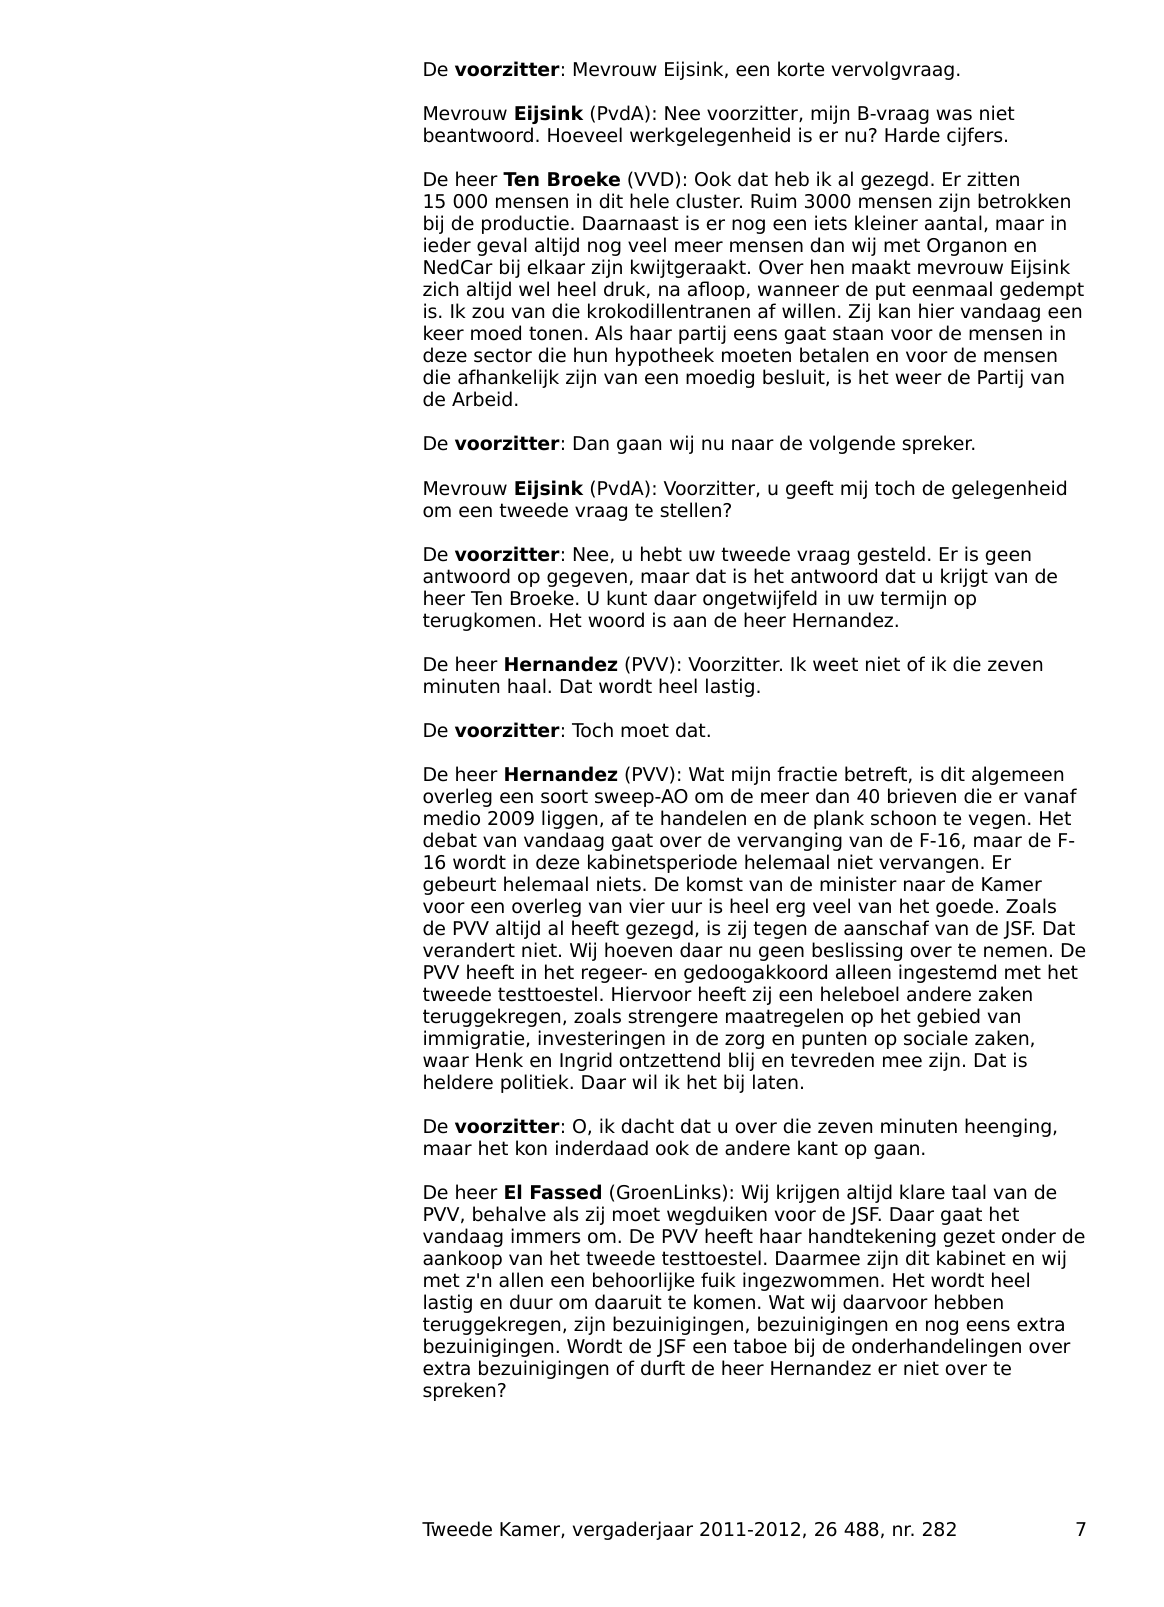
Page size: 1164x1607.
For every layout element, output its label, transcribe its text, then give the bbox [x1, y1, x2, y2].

text De voorzitter: Toch moet dat. [422, 720, 1087, 742]
text Mevrouw Eijsink (PvdA): Voorzitter, u geeft mij toch de gelegenheid om een tweede vraag te stellen? [422, 477, 1087, 521]
text De heer Ten Broeke (VVD): Ook dat heb ik al gezegd. Er zitten 15 000 mensen in dit hele cluster. Ruim 3000 mensen zijn betrokken bij de productie. Daarnaast is er nog een iets kleiner aantal, maar in ieder geval altijd nog veel meer mensen dan wij met Organon en NedCar bij elkaar zijn kwijtgeraakt. Over hen maakt mevrouw Eijsink zich altijd wel heel druk, na afloop, wanneer de put eenmaal gedempt is. Ik zou van die krokodillentranen af willen. Zij kan hier vandaag een keer moed tonen. Als haar partij eens gaat staan voor de mensen in deze sector die hun hypotheek moeten betalen en voor de mensen die afhankelijk zijn van een moedig besluit, is het weer de Partij van de Arbeid. [422, 169, 1087, 411]
text Mevrouw Eijsink (PvdA): Nee voorzitter, mijn B-vraag was niet beantwoord. Hoeveel werkgelegenheid is er nu? Harde cijfers. [422, 103, 1087, 147]
text De heer Hernandez (PVV): Voorzitter. Ik weet niet of ik die zeven minuten haal. Dat wordt heel lastig. [422, 654, 1087, 698]
text De voorzitter: Dan gaan wij nu naar de volgende spreker. [422, 433, 1087, 455]
text De heer Hernandez (PVV): Wat mijn fractie betreft, is dit algemeen overleg een soort sweep-AO om de meer dan 40 brieven die er vanaf medio 2009 liggen, af te handelen en de plank schoon te vegen. Het debat van vandaag gaat over de vervanging van de F-16, maar de F-16 wordt in deze kabinetsperiode helemaal niet vervangen. Er gebeurt helemaal niets. De komst van de minister naar de Kamer voor een overleg van vier uur is heel erg veel van het goede. Zoals de PVV altijd al heeft gezegd, is zij tegen de aanschaf van de JSF. Dat verandert niet. Wij hoeven daar nu geen beslissing over te nemen. De PVV heeft in het regeer- en gedoogakkoord alleen ingestemd met het tweede testtoestel. Hiervoor heeft zij een heleboel andere zaken teruggekregen, zoals strengere maatregelen op het gebied van immigratie, investeringen in de zorg en punten op sociale zaken, waar Henk en Ingrid ontzettend blij en tevreden mee zijn. Dat is heldere politiek. Daar wil ik het bij laten. [422, 764, 1087, 1094]
text De voorzitter: Nee, u hebt uw tweede vraag gesteld. Er is geen antwoord op gegeven, maar dat is het antwoord dat u krijgt van de heer Ten Broeke. U kunt daar ongetwijfeld in uw termijn op terugkomen. Het woord is aan de heer Hernandez. [422, 544, 1087, 632]
text De heer El Fassed (GroenLinks): Wij krijgen altijd klare taal van de PVV, behalve als zij moet wegduiken voor de JSF. Daar gaat het vandaag immers om. De PVV heeft haar handtekening gezet onder de aankoop van het tweede testtoestel. Daarmee zijn dit kabinet en wij met z'n allen een behoorlijke fuik ingezwommen. Het wordt heel lastig en duur om daaruit te komen. Wat wij daarvoor hebben teruggekregen, zijn bezuinigingen, bezuinigingen en nog eens extra bezuinigingen. Wordt de JSF een taboe bij de onderhandelingen over extra bezuinigingen of durft de heer Hernandez er niet over te spreken? [422, 1182, 1087, 1402]
text De voorzitter: O, ik dacht dat u over die zeven minuten heenging, maar het kon inderdaad ook de andere kant op gaan. [422, 1116, 1087, 1160]
text De voorzitter: Mevrouw Eijsink, een korte vervolgvraag. [422, 59, 1087, 81]
